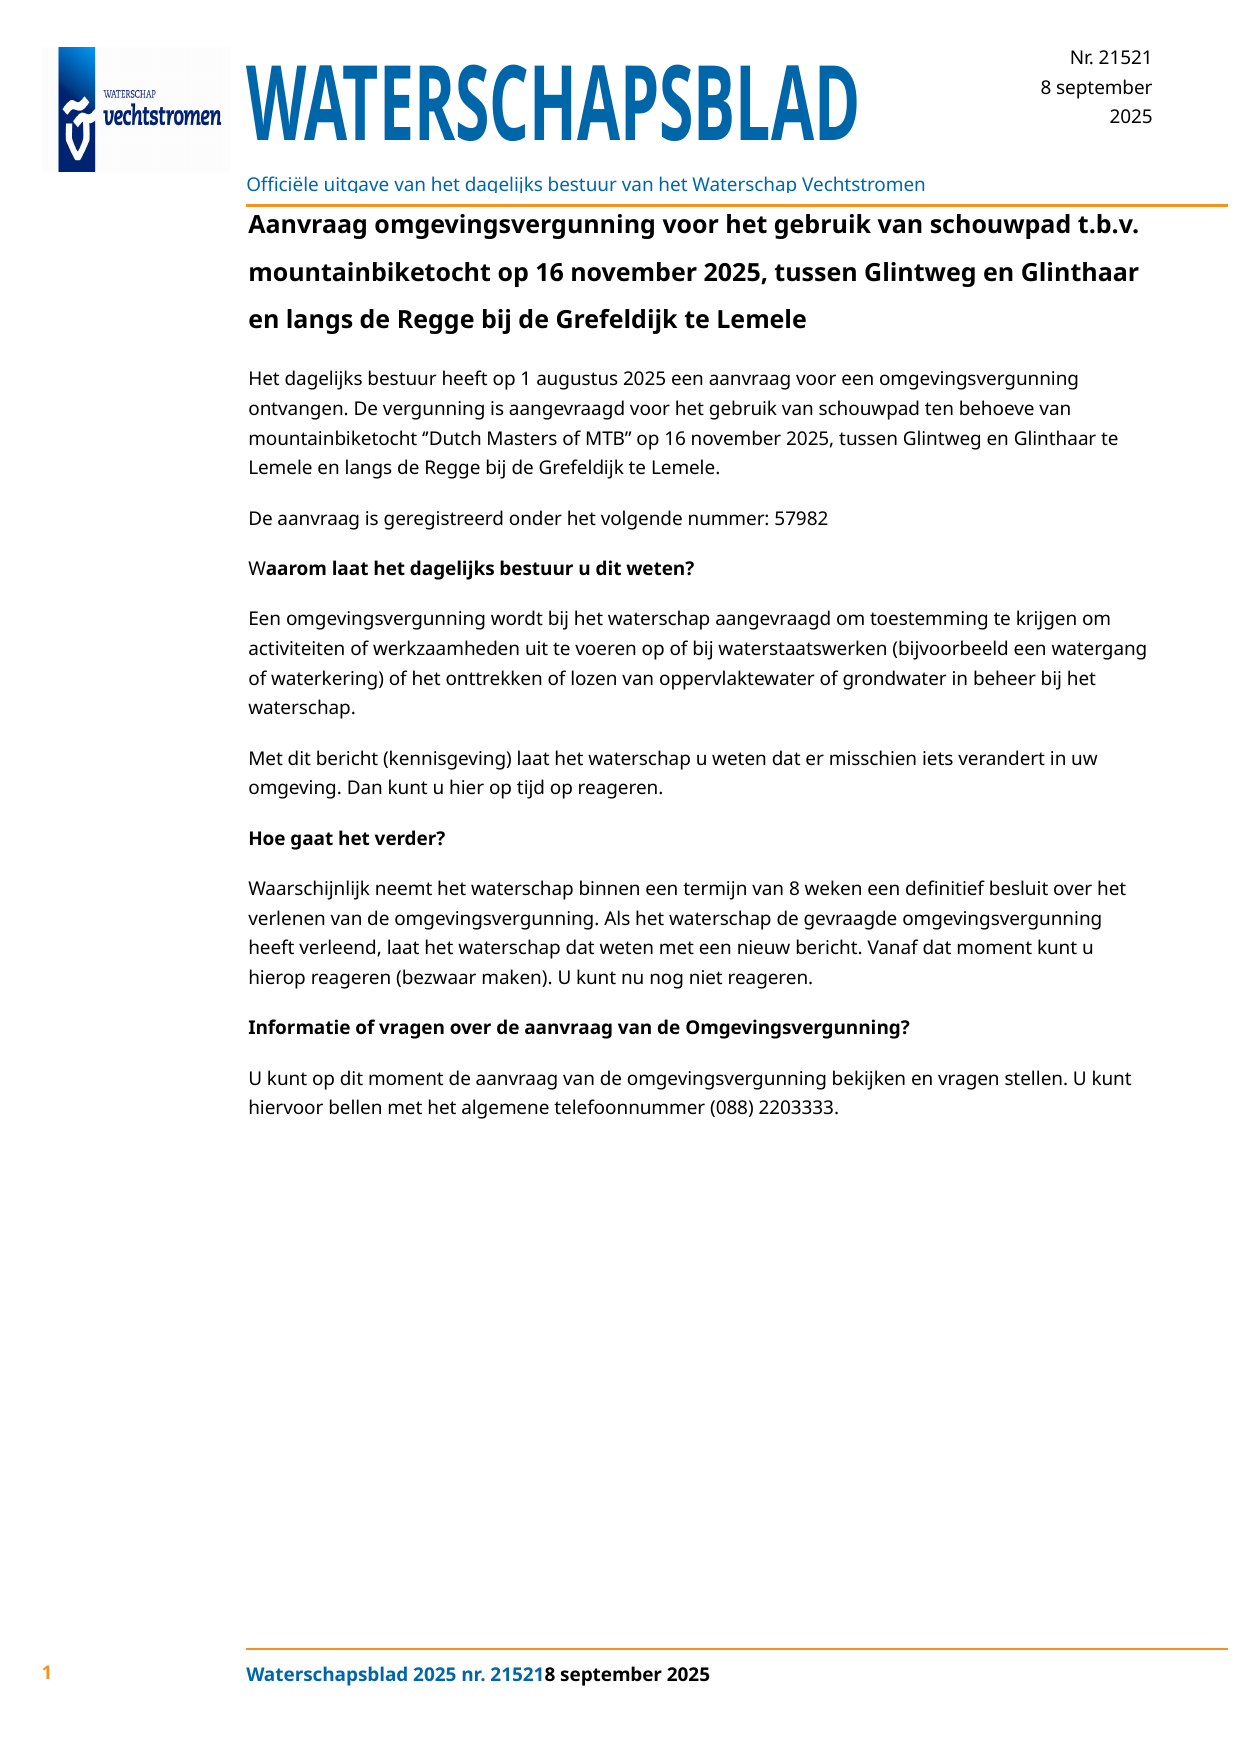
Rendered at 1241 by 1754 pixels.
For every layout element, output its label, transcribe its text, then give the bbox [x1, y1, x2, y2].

picture [41, 47, 231, 172]
text Hoe gaat het verder? [248, 825, 1152, 850]
text Met dit bericht (kennisgeving) laat het waterschap u weten dat er misschien iets verandert in uw omgeving. Dan kunt u hier op tijd op reageren. [248, 745, 1152, 800]
text De aanvraag is geregistreerd onder het volgende nummer: 57982 [248, 505, 1152, 530]
text Informatie of vragen over de aanvraag van de Omgevingsvergunning? [248, 1014, 1152, 1040]
text Een omgevingsvergunning wordt bij het waterschap aangevraagd om toestemming te krijgen om activiteiten of werkzaamheden uit te voeren op of bij waterstaatswerken (bijvoorbeeld een watergang of waterkering) of het onttrekken of lozen van oppervlaktewater of grondwater in beheer bij het waterschap. [248, 606, 1152, 720]
text Waarom laat het dagelijks bestuur u dit weten? [248, 555, 1152, 581]
text Aanvraag omgevingsvergunning voor het gebruik van schouwpad t.b.v. mountainbiketocht op 16 november 2025, tussen Glintweg en Glinthaar en langs de Regge bij de Grefeldijk te Lemele [248, 207, 1152, 336]
text U kunt op dit moment de aanvraag van de omgevingsvergunning bekijken en vragen stellen. U kunt hiervoor bellen met het algemene telefoonnummer (088) 2203333. [248, 1065, 1152, 1120]
text Het dagelijks bestuur heeft op 1 augustus 2025 een aanvraag voor een omgevingsvergunning ontvangen. De vergunning is aangevraagd voor het gebruik van schouwpad ten behoeve van mountainbiketocht ‘’Dutch Masters of MTB’’ op 16 november 2025, tussen Glintweg en Glinthaar te Lemele en langs de Regge bij de Grefeldijk te Lemele. [248, 366, 1152, 480]
text Waarschijnlijk neemt het waterschap binnen een termijn van 8 weken een definitief besluit over het verlenen van de omgevingsvergunning. Als het waterschap de gevraagde omgevingsvergunning heeft verleend, laat het waterschap dat weten met een nieuw bericht. Vanaf dat moment kunt u hierop reageren (bezwaar maken). U kunt nu nog niet reageren. [248, 875, 1152, 989]
